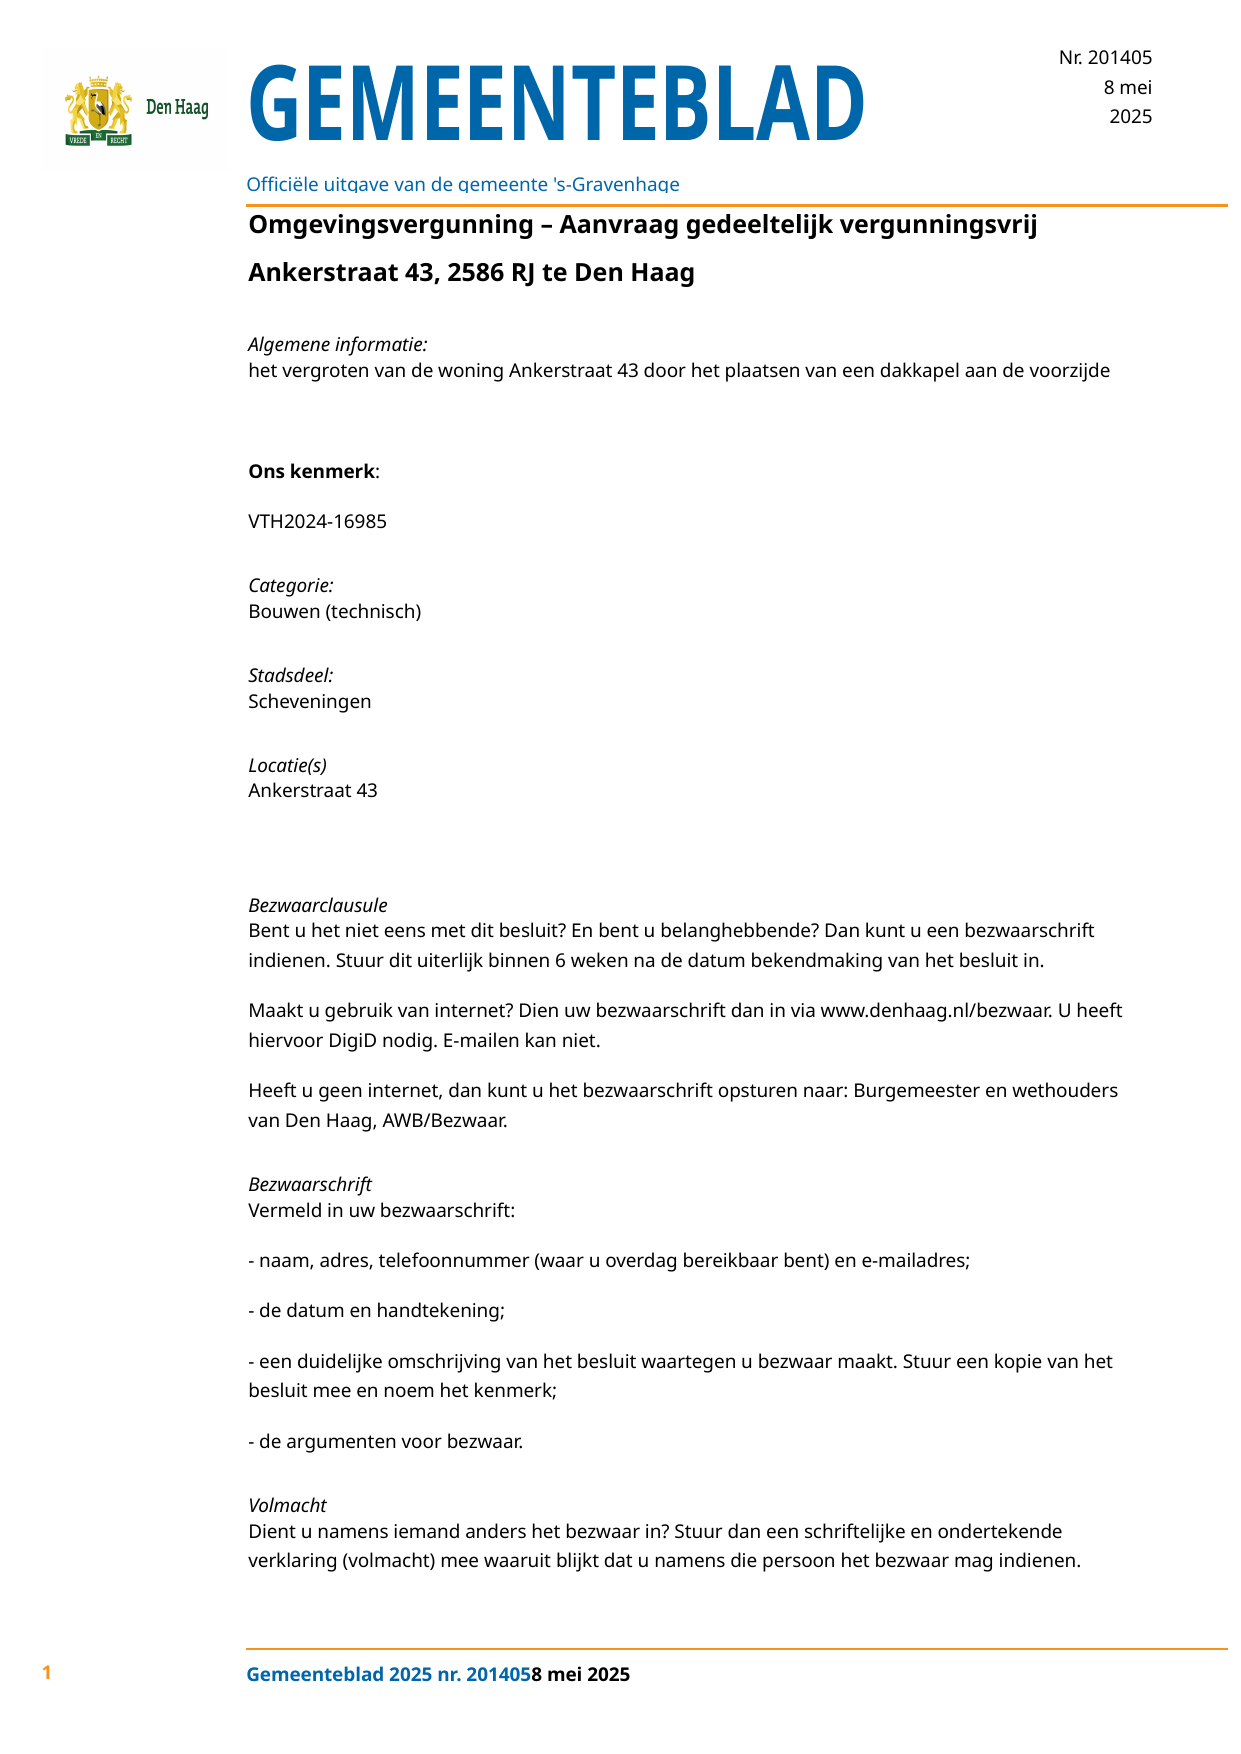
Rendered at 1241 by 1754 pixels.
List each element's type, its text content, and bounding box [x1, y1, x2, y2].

text Heeft u geen internet, dan kunt u het bezwaarschrift opsturen naar: Burgemeester en wethouders van Den Haag, AWB/Bezwaar. [248, 1078, 1152, 1133]
text Maakt u gebruik van internet? Dien uw bezwaarschrift dan in via www.denhaag.nl/bezwaar. U heeft hiervoor DigiD nodig. E-mailen kan niet. [248, 998, 1152, 1053]
text Volmacht [248, 1492, 1152, 1518]
text - een duidelijke omschrijving van het besluit waartegen u bezwaar maakt. Stuur een kopie van het besluit mee en noem het kenmerk; [248, 1348, 1152, 1403]
text - de argumenten voor bezwaar. [248, 1428, 1152, 1454]
text Scheveningen [248, 688, 1152, 713]
text - de datum en handtekening; [248, 1298, 1152, 1323]
text Bent u het niet eens met dit besluit? En bent u belanghebbende? Dan kunt u een bezwaarschrift indienen. Stuur dit uiterlijk binnen 6 weken na de datum bekendmaking van het besluit in. [248, 918, 1152, 973]
text Ankerstraat 43 [248, 777, 1152, 803]
text - naam, adres, telefoonnummer (waar u overdag bereikbaar bent) en e-mailadres; [248, 1247, 1152, 1273]
text Locatie(s) [248, 752, 1152, 777]
text het vergroten van de woning Ankerstraat 43 door het plaatsen van een dakkapel aan de voorzijde [248, 357, 1152, 383]
text Bouwen (technisch) [248, 598, 1152, 624]
text Bezwaarclausule [248, 892, 1152, 918]
text Omgevingsvergunning – Aanvraag gedeeltelijk vergunningsvrij Ankerstraat 43, 2586 RJ te Den Haag [248, 207, 1152, 288]
text Ons kenmerk: [248, 458, 1152, 484]
text Categorie: [248, 572, 1152, 598]
text Stadsdeel: [248, 662, 1152, 688]
text VTH2024-16985 [248, 508, 1152, 534]
text Dient u namens iemand anders het bezwaar in? Stuur dan een schriftelijke en ondertekende verklaring (volmacht) mee waaruit blijkt dat u namens die persoon het bezwaar mag indienen. [248, 1518, 1152, 1573]
text Bezwaarschrift [248, 1171, 1152, 1197]
text Algemene informatie: [248, 331, 1152, 357]
picture [41, 47, 231, 172]
text Vermeld in uw bezwaarschrift: [248, 1197, 1152, 1223]
